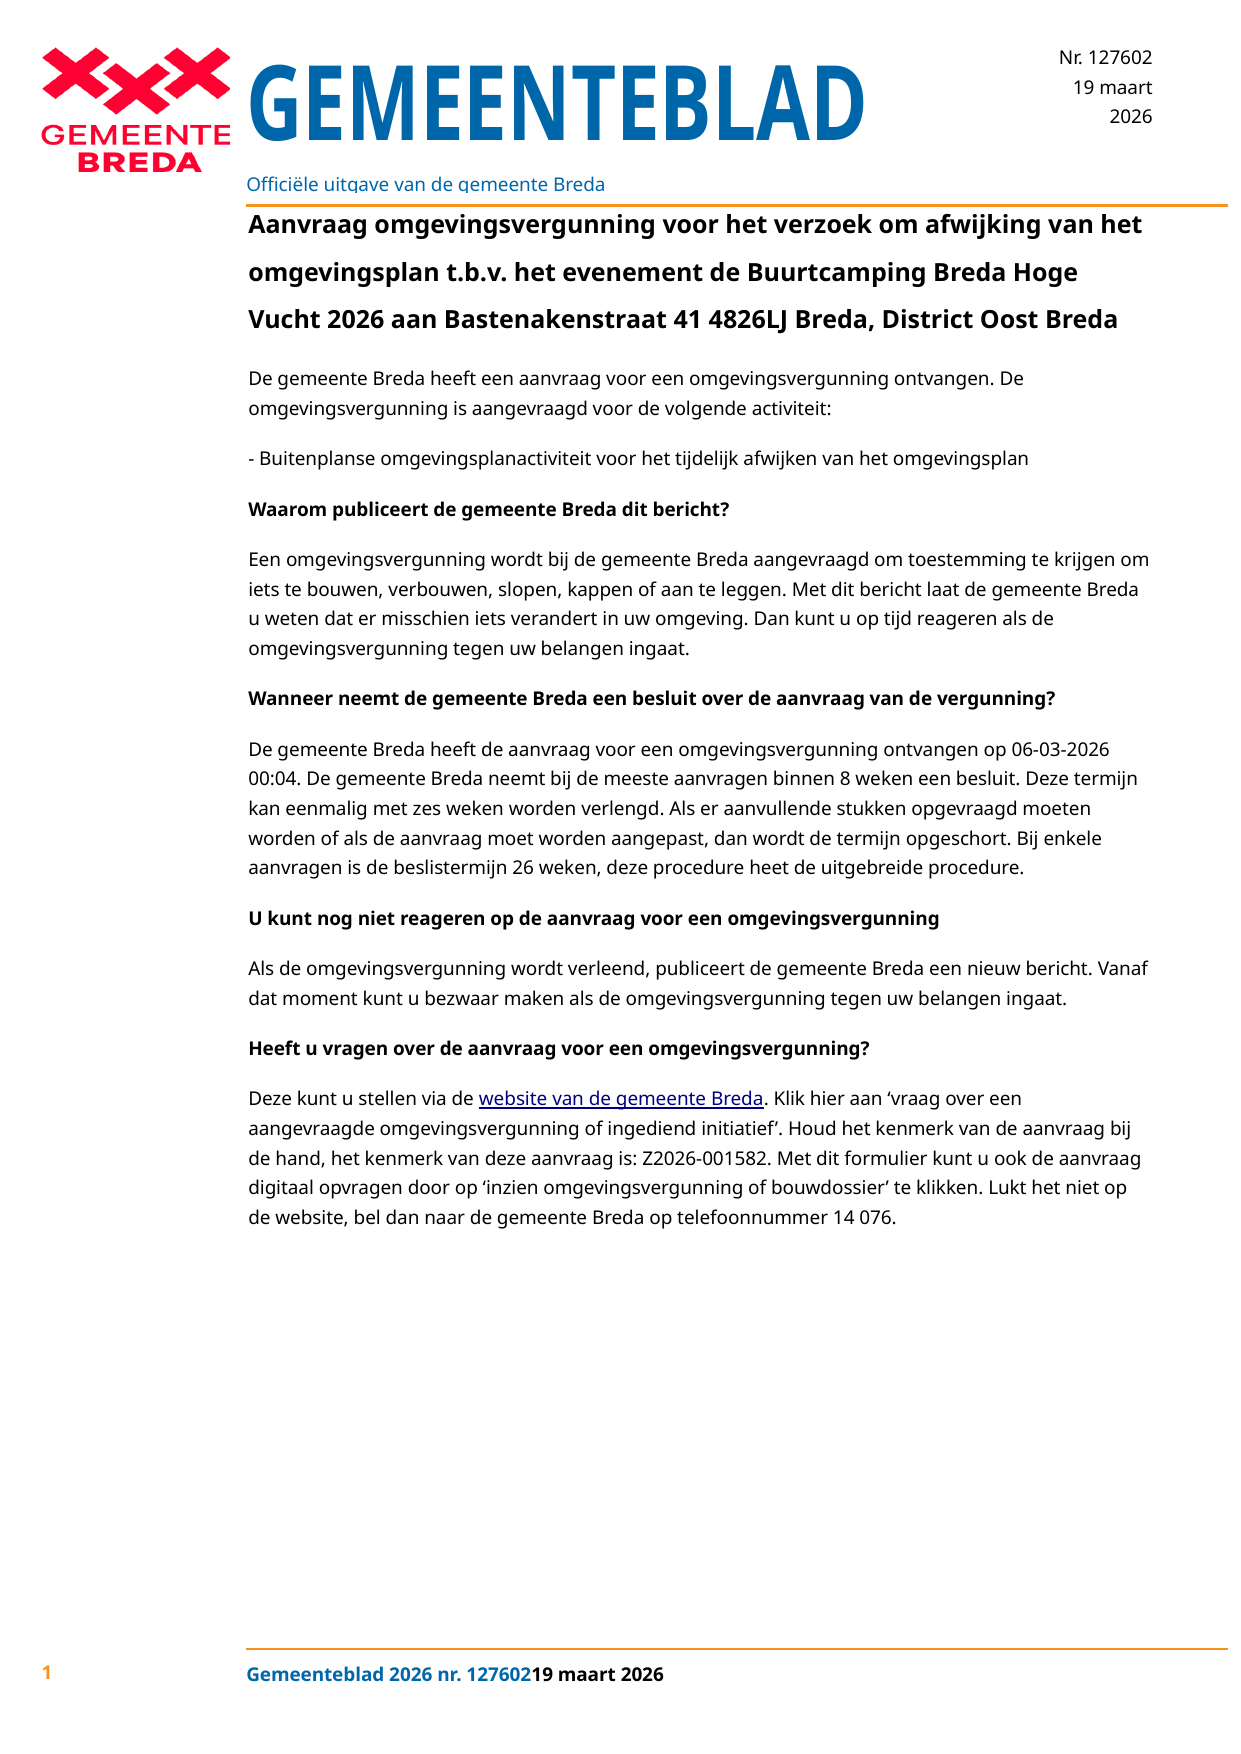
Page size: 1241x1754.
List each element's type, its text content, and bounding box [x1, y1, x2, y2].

text De gemeente Breda heeft een aanvraag voor een omgevingsvergunning ontvangen. De omgevingsvergunning is aangevraagd voor de volgende activiteit: [248, 366, 1152, 421]
text Wanneer neemt de gemeente Breda een besluit over de aanvraag van de vergunning? [248, 686, 1152, 711]
text De gemeente Breda heeft de aanvraag voor een omgevingsvergunning ontvangen op 06-03-2026 00:04. De gemeente Breda neemt bij de meeste aanvragen binnen 8 weken een besluit. Deze termijn kan eenmalig met zes weken worden verlengd. Als er aanvullende stukken opgevraagd moeten worden of als de aanvraag moet worden aangepast, dan wordt de termijn opgeschort. Bij enkele aanvragen is de beslistermijn 26 weken, deze procedure heet de uitgebreide procedure. [248, 736, 1152, 880]
text - Buitenplanse omgevingsplanactiviteit voor het tijdelijk afwijken van het omgevingsplan [248, 446, 1152, 471]
text U kunt nog niet reageren op de aanvraag voor een omgevingsvergunning [248, 905, 1152, 930]
text Als de omgevingsvergunning wordt verleend, publiceert de gemeente Breda een nieuw bericht. Vanaf dat moment kunt u bezwaar maken als de omgevingsvergunning tegen uw belangen ingaat. [248, 955, 1152, 1010]
text Waarom publiceert de gemeente Breda dit bericht? [248, 496, 1152, 522]
text Een omgevingsvergunning wordt bij de gemeente Breda aangevraagd om toestemming te krijgen om iets te bouwen, verbouwen, slopen, kappen of aan te leggen. Met dit bericht laat de gemeente Breda u weten dat er misschien iets verandert in uw omgeving. Dan kunt u op tijd reageren als de omgevingsvergunning tegen uw belangen ingaat. [248, 546, 1152, 661]
picture [41, 47, 231, 172]
text Heeft u vragen over de aanvraag voor een omgevingsvergunning? [248, 1035, 1152, 1061]
text Deze kunt u stellen via de website van de gemeente Breda. Klik hier aan ‘vraag over een aangevraagde omgevingsvergunning of ingediend initiatief’. Houd het kenmerk van de aanvraag bij de hand, het kenmerk van deze aanvraag is: Z2026-001582. Met dit formulier kunt u ook de aanvraag digitaal opvragen door op ‘inzien omgevingsvergunning of bouwdossier’ te klikken. Lukt het niet op de website, bel dan naar de gemeente Breda op telefoonnummer 14 076. [248, 1086, 1152, 1229]
text Aanvraag omgevingsvergunning voor het verzoek om afwijking van het omgevingsplan t.b.v. het evenement de Buurtcamping Breda Hoge Vucht 2026 aan Bastenakenstraat 41 4826LJ Breda, District Oost Breda [248, 207, 1152, 336]
